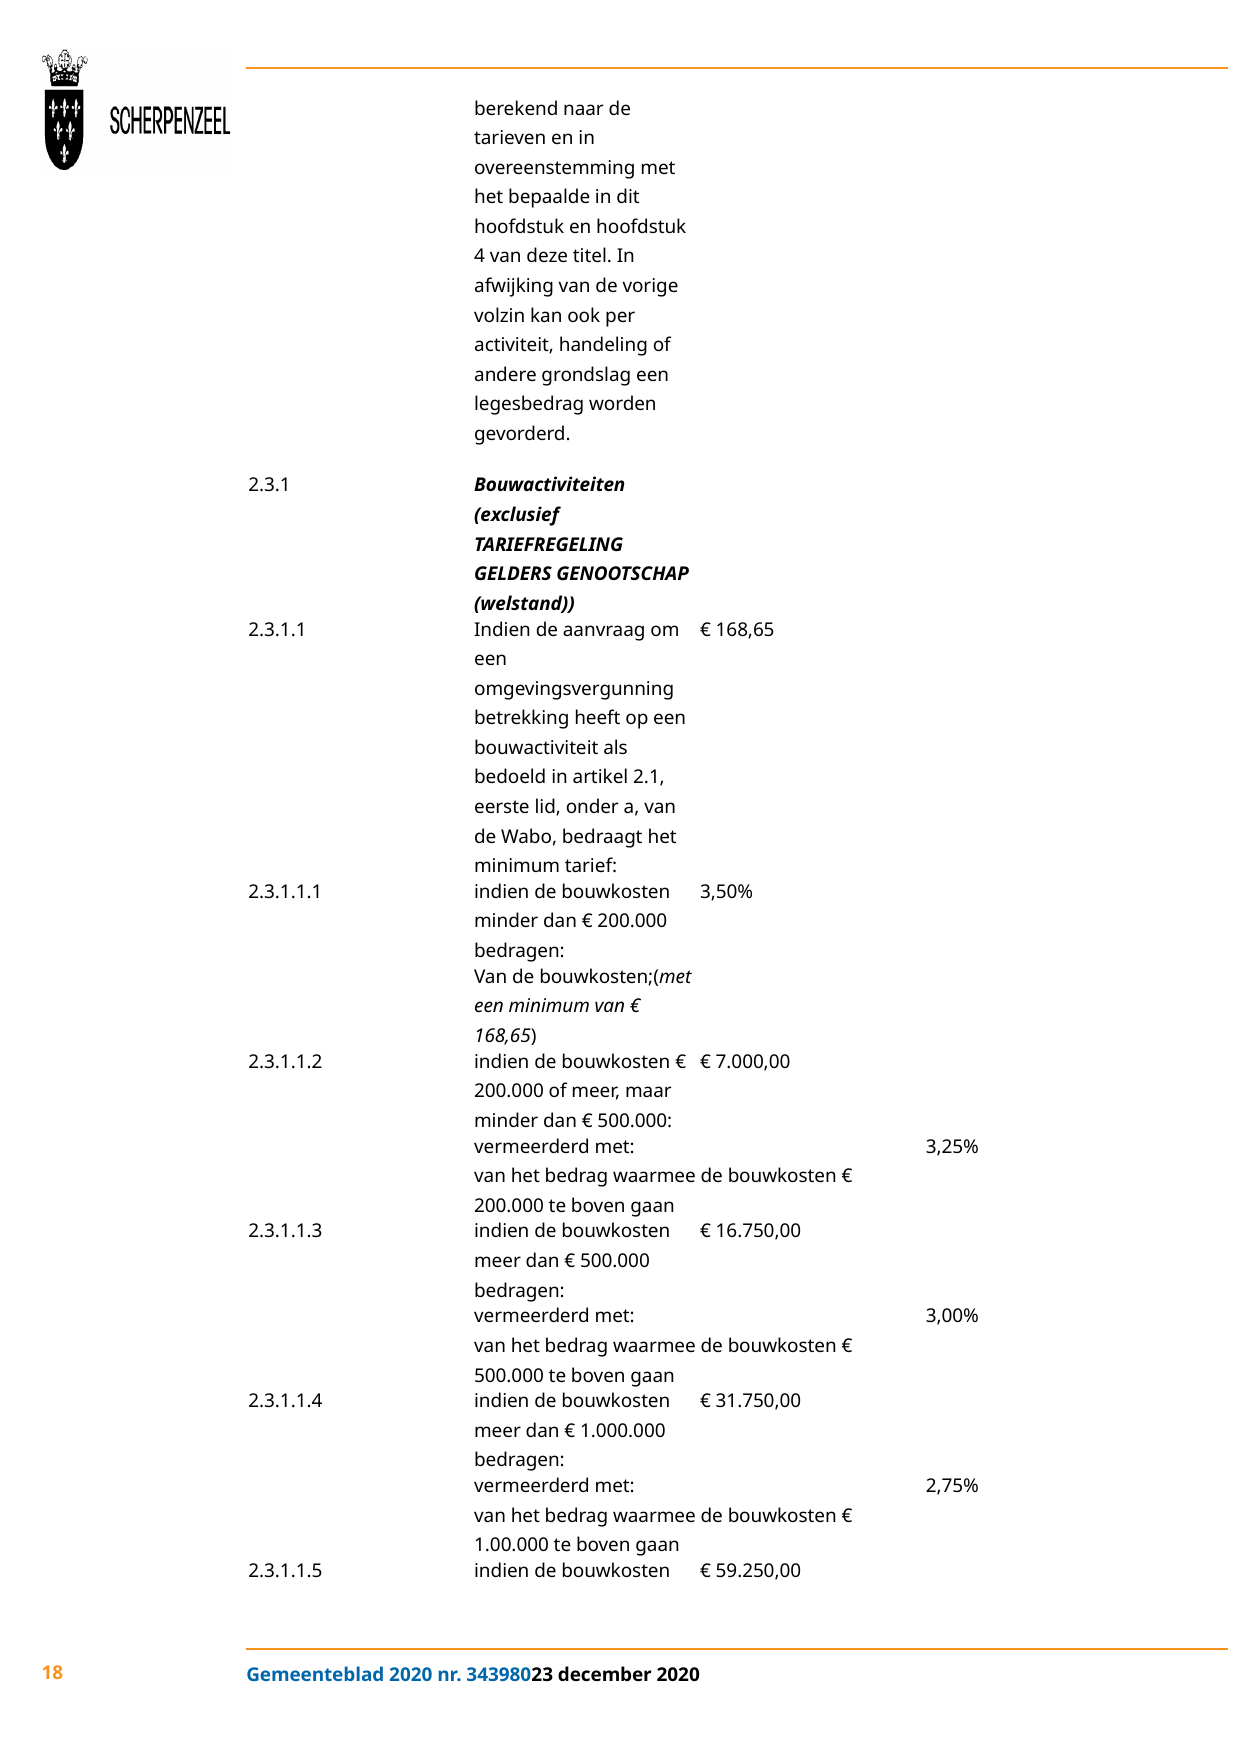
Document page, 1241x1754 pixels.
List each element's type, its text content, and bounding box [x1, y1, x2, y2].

table_cell [700, 472, 1152, 616]
table_cell € 16.750,00 [700, 1218, 1152, 1303]
table_cell € 168,65 [700, 616, 1152, 878]
table_cell 2.3.1.1 [248, 616, 474, 878]
table_cell vermeerderd met: van het bedrag waarmee de bouwkosten € 500.000 te boven gaan [474, 1303, 926, 1387]
table_header [700, 95, 1152, 446]
table_cell € 59.250,00 [700, 1557, 1152, 1583]
table_cell [248, 1473, 474, 1557]
table_header [248, 95, 474, 446]
table_cell vermeerderd met: van het bedrag waarmee de bouwkosten € 1.00.000 te boven gaan [474, 1473, 926, 1557]
table_cell 3,25% [926, 1133, 1152, 1218]
table_cell indien de bouwkosten minder dan € 200.000 bedragen: [474, 878, 700, 963]
picture [41, 47, 231, 172]
table_cell 2.3.1.1.1 [248, 878, 474, 963]
table_cell € 7.000,00 [700, 1048, 1152, 1133]
table_cell 3,50% [700, 878, 1152, 963]
table_cell indien de bouwkosten € 200.000 of meer, maar minder dan € 500.000: [474, 1048, 700, 1133]
table_cell indien de bouwkosten meer dan € 500.000 bedragen: [474, 1218, 700, 1303]
table_cell [248, 963, 474, 1048]
table_cell 2.3.1.1.2 [248, 1048, 474, 1133]
table_cell [248, 446, 474, 472]
table_cell 3,00% [926, 1303, 1152, 1387]
table_cell € 31.750,00 [700, 1388, 1152, 1472]
table_cell 2.3.1.1.5 [248, 1557, 474, 1583]
table_cell [700, 963, 1152, 1048]
table_cell vermeerderd met: van het bedrag waarmee de bouwkosten € 200.000 te boven gaan [474, 1133, 926, 1218]
table_cell 2.3.1.1.3 [248, 1218, 474, 1303]
table_cell Bouwactiviteiten (exclusief TARIEFREGELING GELDERS GENOOTSCHAP (welstand)) [474, 472, 700, 616]
table_cell Indien de aanvraag om een omgevingsvergunning betrekking heeft op een bouwactiviteit als bedoeld in artikel 2.1, eerste lid, onder a, van de Wabo, bedraagt het minimum tarief: [474, 616, 700, 878]
table_cell indien de bouwkosten [474, 1557, 700, 1583]
table_cell indien de bouwkosten meer dan € 1.000.000 bedragen: [474, 1388, 700, 1472]
table_cell [248, 1133, 474, 1218]
table_header berekend naar de tarieven en in overeenstemming met het bepaalde in dit hoofdstuk en hoofdstuk 4 van deze titel. In afwijking van de vorige volzin kan ook per activiteit, handeling of andere grondslag een legesbedrag worden gevorderd. [474, 95, 700, 446]
table_cell 2.3.1 [248, 472, 474, 616]
table_cell 2,75% [926, 1473, 1152, 1557]
table_cell [248, 1303, 474, 1387]
table_cell 2.3.1.1.4 [248, 1388, 474, 1472]
table_cell Van de bouwkosten;(met een minimum van € 168,65) [474, 963, 700, 1048]
table_cell [700, 446, 1152, 472]
table_cell [474, 446, 700, 472]
